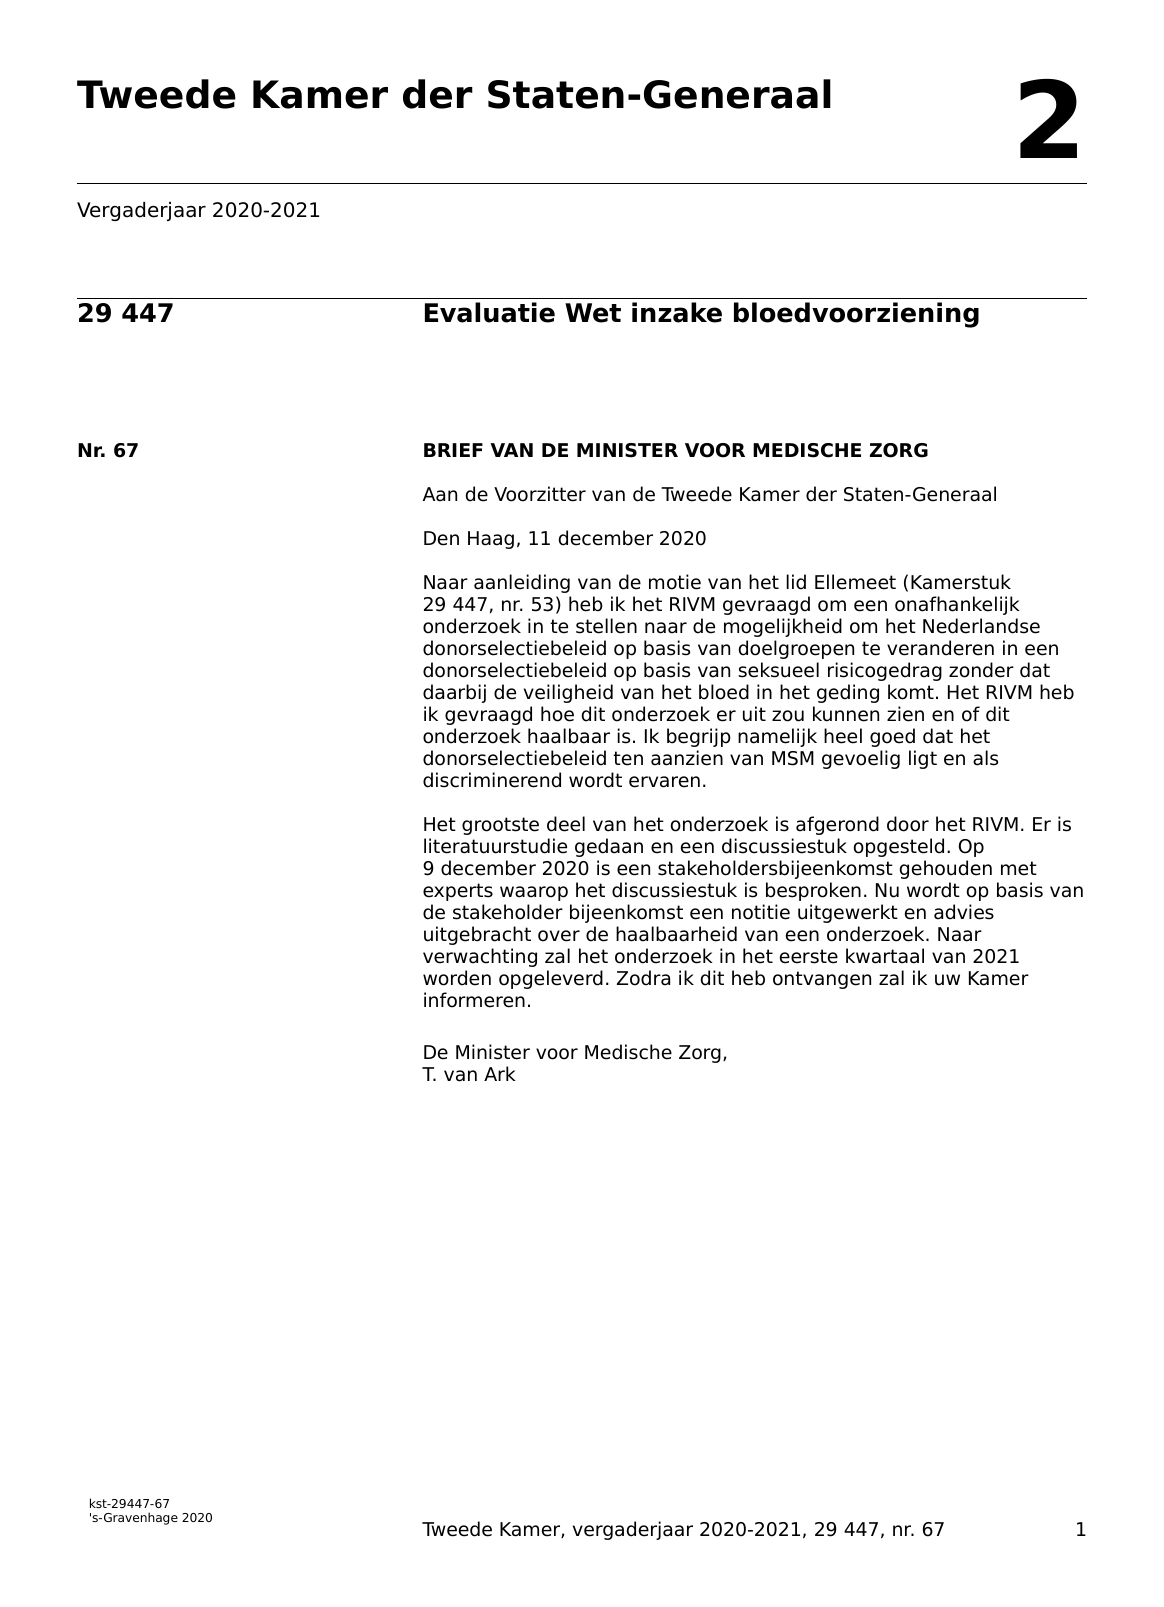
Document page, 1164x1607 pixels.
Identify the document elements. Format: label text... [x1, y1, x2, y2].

subtitle Nr. 67 BRIEF VAN DE MINISTER VOOR MEDISCHE ZORG [77, 440, 1087, 462]
table_header 2 [886, 59, 1087, 183]
text Het grootste deel van het onderzoek is afgerond door het RIVM. Er is literatuurstudie gedaan en een discussiestuk opgesteld. Op 9 december 2020 is een stakeholdersbijeenkomst gehouden met experts waarop het discussiestuk is besproken. Nu wordt op basis van de stakeholder bijeenkomst een notitie uitgewerkt en advies uitgebracht over de haalbaarheid van een onderzoek. Naar verwachting zal het onderzoek in het eerste kwartaal van 2021 worden opgeleverd. Zodra ik dit heb ontvangen zal ik uw Kamer informeren. [422, 814, 1087, 1012]
text Den Haag, 11 december 2020 [422, 528, 1087, 550]
table_header Tweede Kamer der Staten-Generaal [77, 59, 886, 183]
text De Minister voor Medische Zorg, T. van Ark [422, 1042, 1087, 1086]
text Aan de Voorzitter van de Tweede Kamer der Staten-Generaal [422, 484, 1087, 506]
text kst-29447-67 [88, 1497, 323, 1511]
text Naar aanleiding van de motie van het lid Ellemeet (Kamerstuk 29 447, nr. 53) heb ik het RIVM gevraagd om een onafhankelijk onderzoek in te stellen naar de mogelijkheid om het Nederlandse donorselectiebeleid op basis van doelgroepen te veranderen in een donorselectiebeleid op basis van seksueel risicogedrag zonder dat daarbij de veiligheid van het bloed in het geding komt. Het RIVM heb ik gevraagd hoe dit onderzoek er uit zou kunnen zien en of dit onderzoek haalbaar is. Ik begrijp namelijk heel goed dat het donorselectiebeleid ten aanzien van MSM gevoelig ligt en als discriminerend wordt ervaren. [422, 572, 1087, 792]
text 's-Gravenhage 2020 [88, 1511, 323, 1525]
table_cell Vergaderjaar 2020-2021 [77, 184, 1087, 298]
subtitle 29 447 Evaluatie Wet inzake bloedvoorziening [77, 299, 1087, 329]
